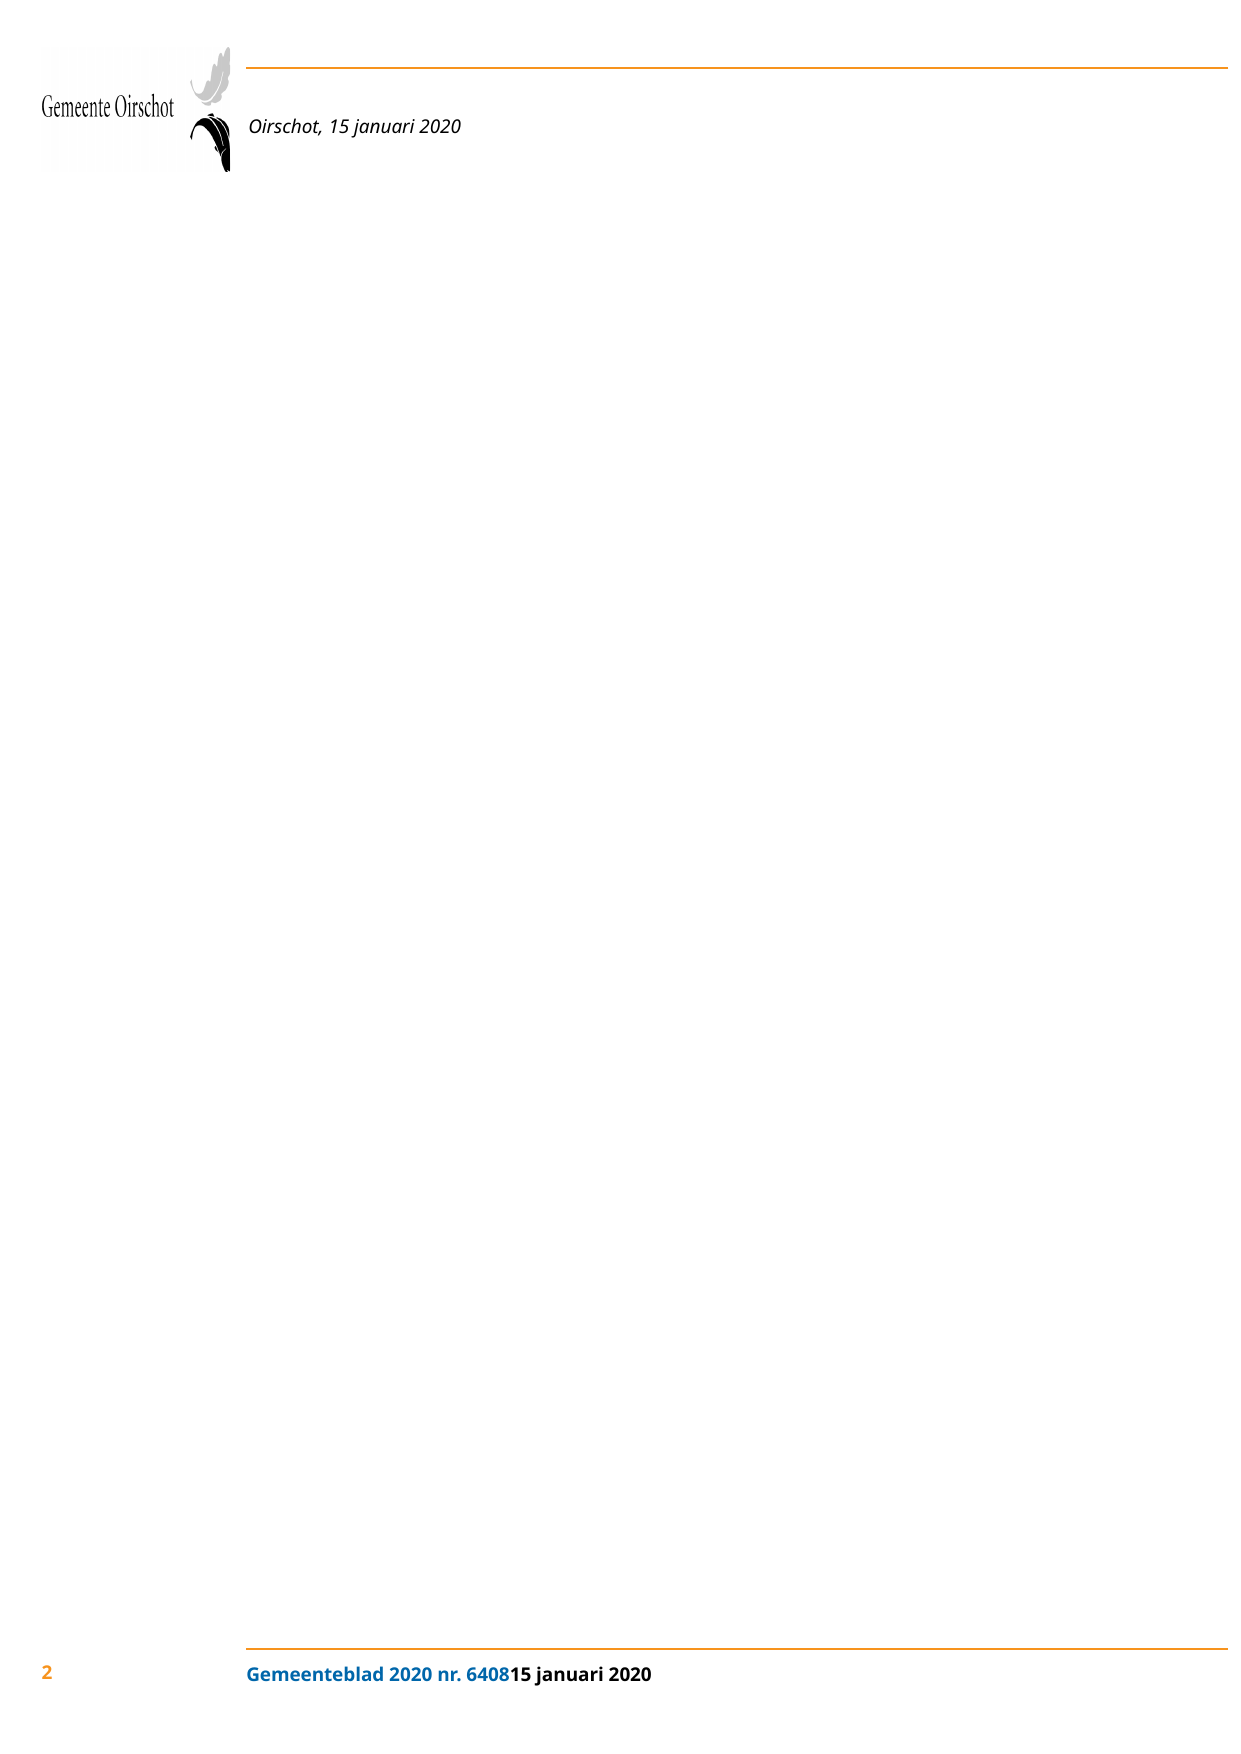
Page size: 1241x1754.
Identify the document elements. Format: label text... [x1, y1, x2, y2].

picture [41, 47, 231, 172]
text Oirschot, 15 januari 2020 [248, 113, 1152, 139]
